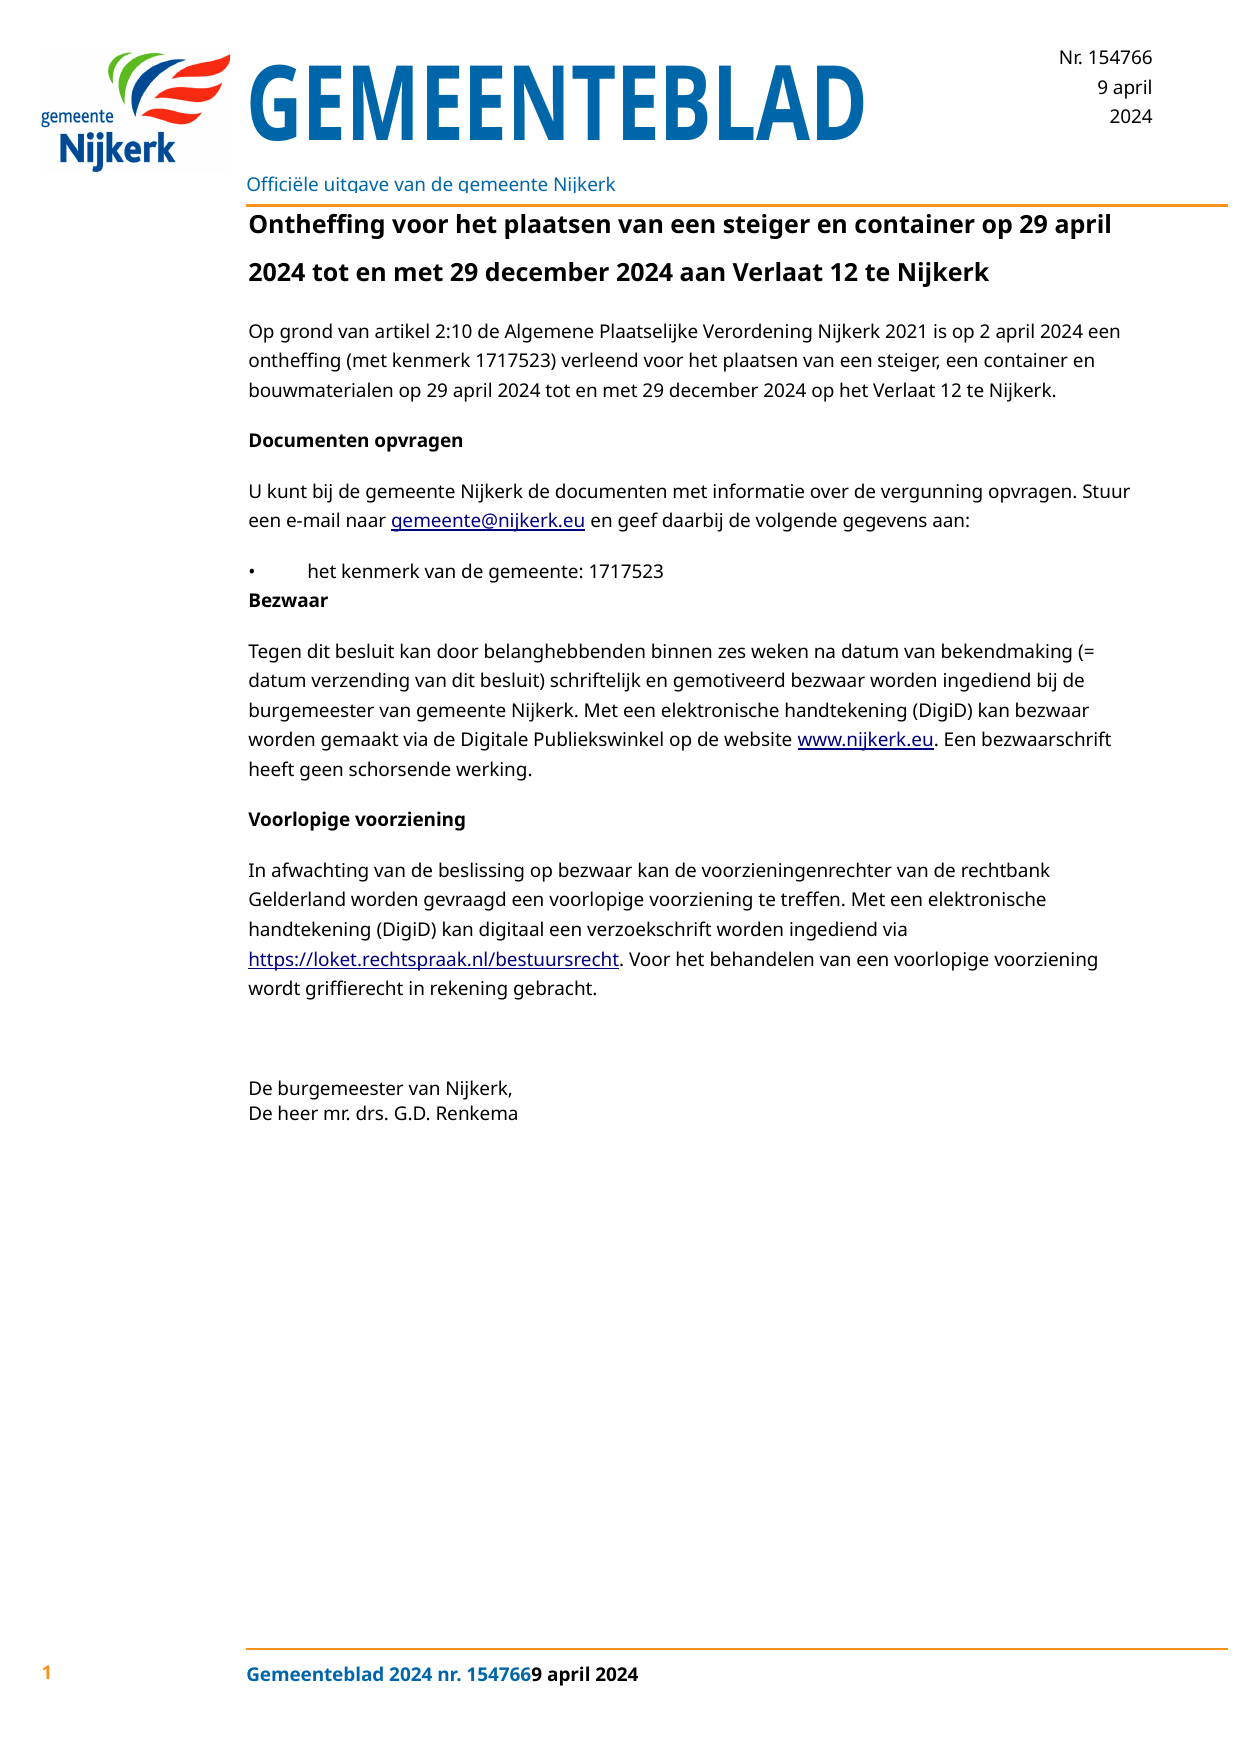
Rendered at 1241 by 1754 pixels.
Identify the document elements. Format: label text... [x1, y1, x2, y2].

text Voorlopige voorziening [248, 807, 1152, 832]
text U kunt bij de gemeente Nijkerk de documenten met informatie over de vergunning opvragen. Stuur een e-mail naar gemeente@nijkerk.eu en geef daarbij de volgende gegevens aan: [248, 478, 1152, 533]
text Op grond van artikel 2:10 de Algemene Plaatselijke Verordening Nijkerk 2021 is op 2 april 2024 een ontheffing (met kenmerk 1717523) verleend voor het plaatsen van een steiger, een container en bouwmaterialen op 29 april 2024 tot en met 29 december 2024 op het Verlaat 12 te Nijkerk. [248, 318, 1152, 403]
text Ontheffing voor het plaatsen van een steiger en container op 29 april 2024 tot en met 29 december 2024 aan Verlaat 12 te Nijkerk [248, 207, 1152, 288]
text De heer mr. drs. G.D. Renkema [248, 1100, 1152, 1126]
text De burgemeester van Nijkerk, [248, 1075, 1152, 1100]
text Tegen dit besluit kan door belanghebbenden binnen zes weken na datum van bekendmaking (= datum verzending van dit besluit) schriftelijk en gemotiveerd bezwaar worden ingediend bij de burgemeester van gemeente Nijkerk. Met een elektronische handtekening (DigiD) kan bezwaar worden gemaakt via de Digitale Publiekswinkel op de website www.nijkerk.eu. Een bezwaarschrift heeft geen schorsende werking. [248, 638, 1152, 782]
text Documenten opvragen [248, 427, 1152, 453]
list het kenmerk van de gemeente: 1717523 [248, 558, 1152, 584]
picture [41, 47, 231, 172]
text Bezwaar [248, 587, 1152, 613]
text In afwachting van de beslissing op bezwaar kan de voorzieningenrechter van de rechtbank Gelderland worden gevraagd een voorlopige voorziening te treffen. Met een elektronische handtekening (DigiD) kan digitaal een verzoekschrift worden ingediend via https://loket.rechtspraak.nl/bestuursrecht. Voor het behandelen van een voorlopige voorziening wordt griffierecht in rekening gebracht. [248, 857, 1152, 1001]
